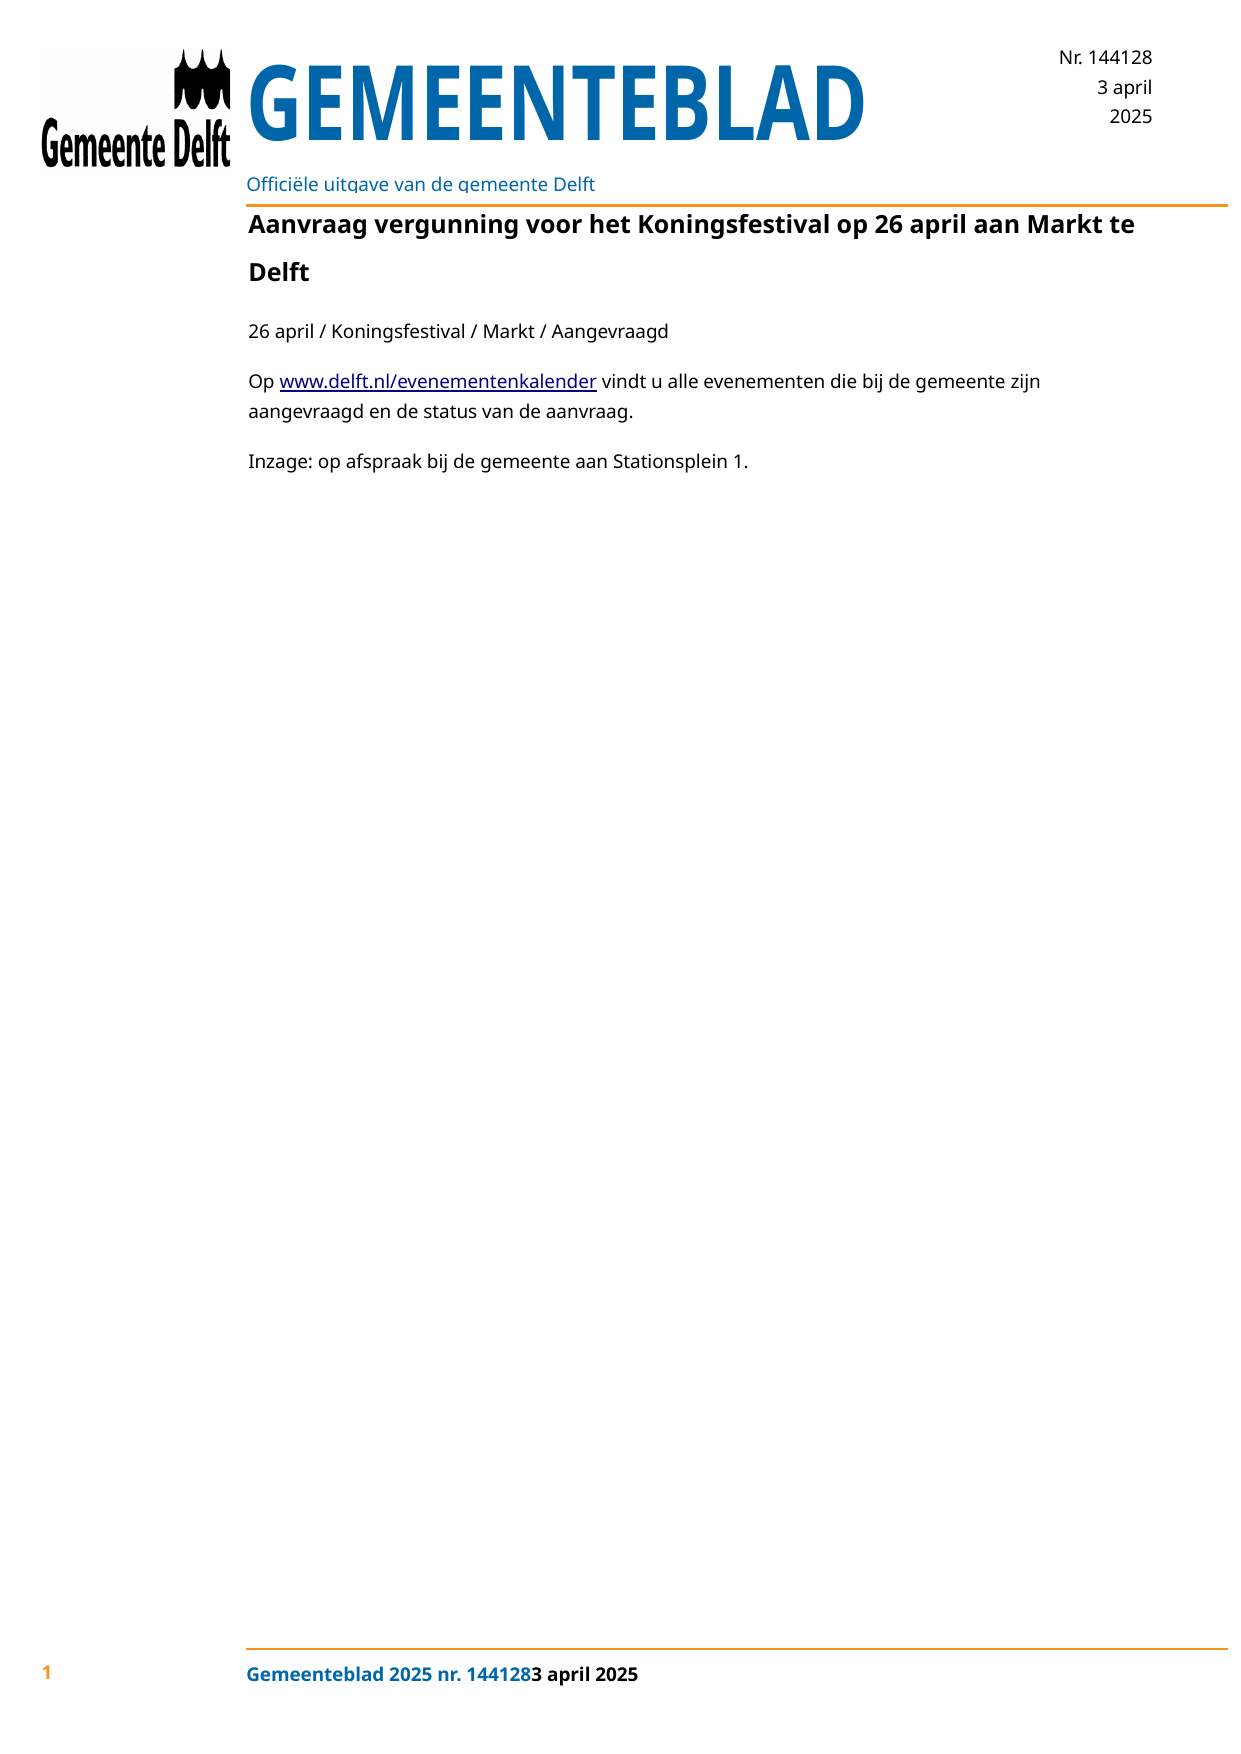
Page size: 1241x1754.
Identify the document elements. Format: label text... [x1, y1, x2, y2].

text 26 april / Koningsfestival / Markt / Aangevraagd [248, 318, 1152, 344]
text Op www.delft.nl/evenementenkalender vindt u alle evenementen die bij de gemeente zijn aangevraagd en de status van de aanvraag. [248, 368, 1152, 424]
picture [41, 47, 231, 172]
text Aanvraag vergunning voor het Koningsfestival op 26 april aan Markt te Delft [248, 207, 1152, 288]
text Inzage: op afspraak bij de gemeente aan Stationsplein 1. [248, 448, 1152, 474]
